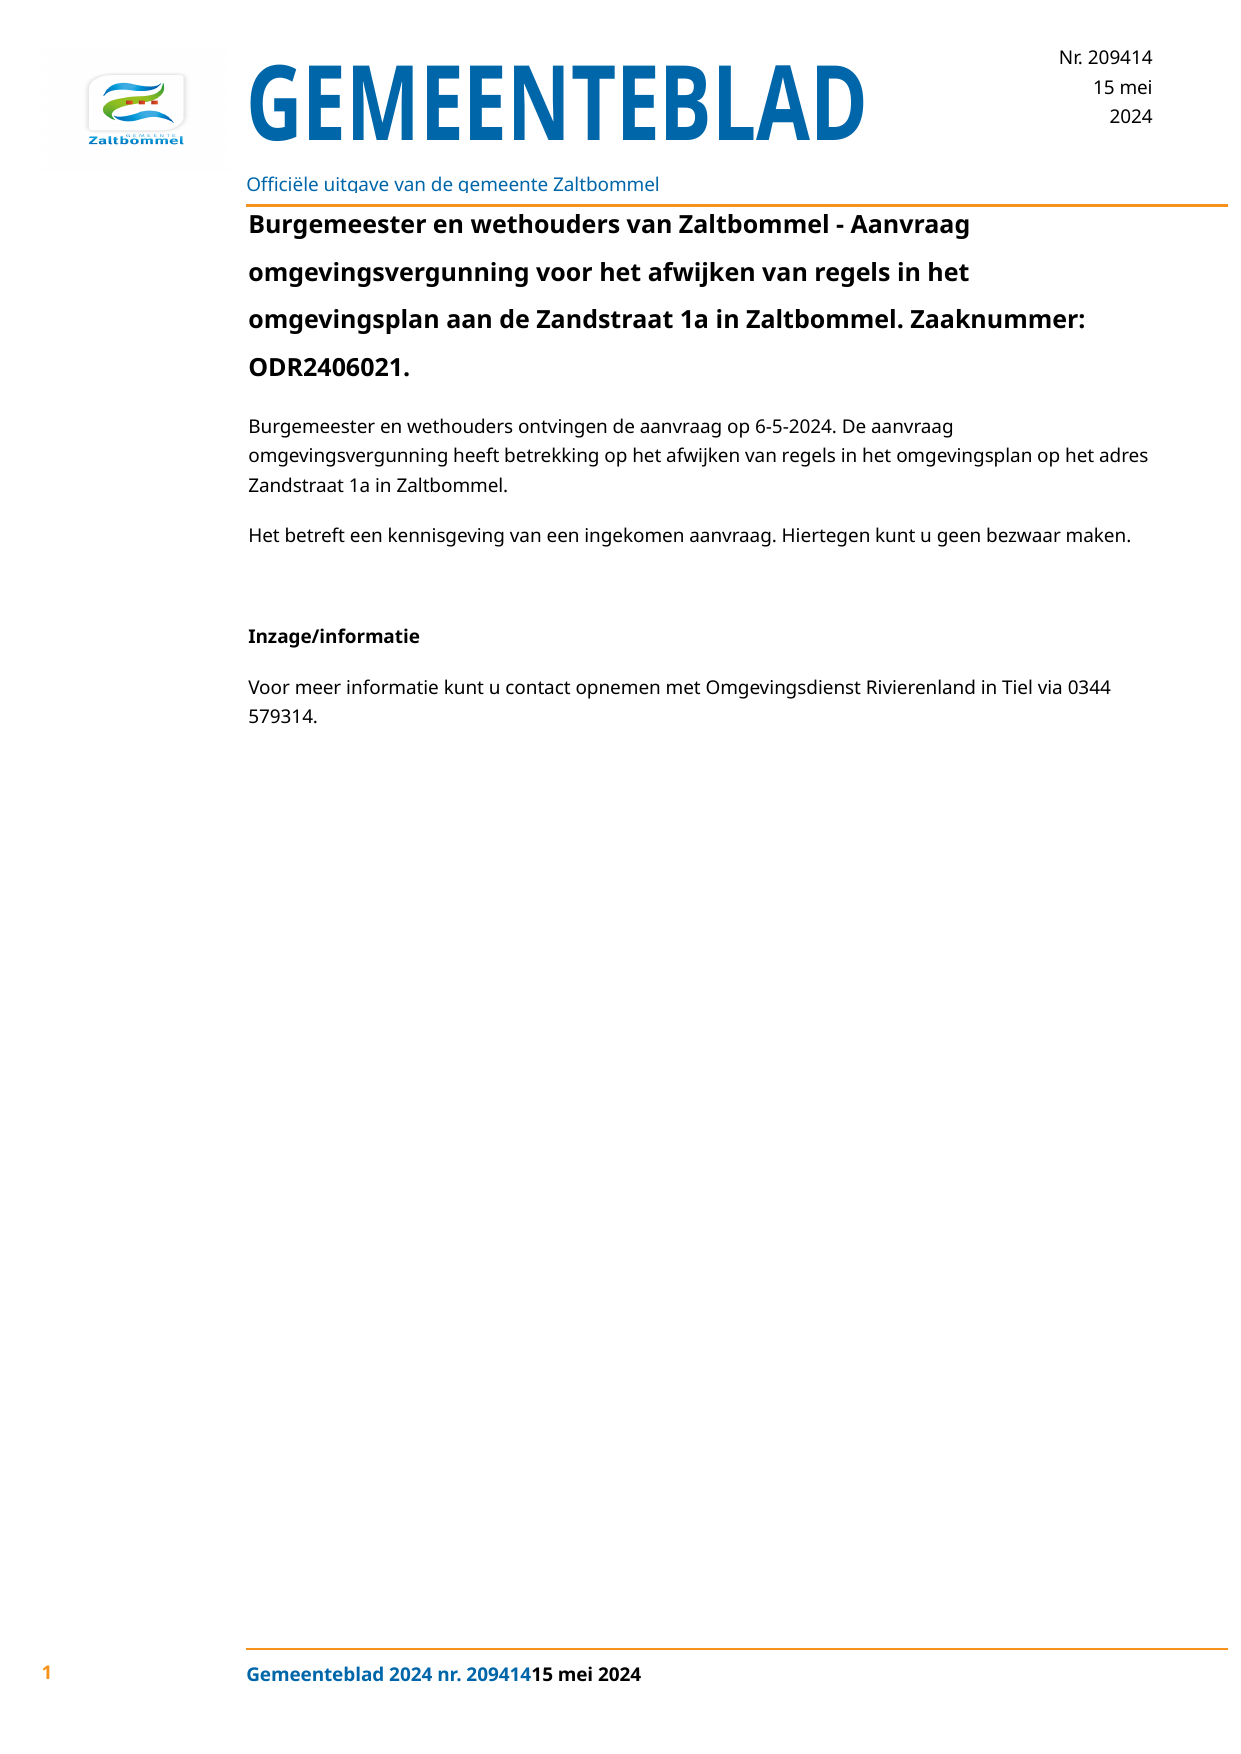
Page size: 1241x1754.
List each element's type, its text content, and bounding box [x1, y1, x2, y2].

picture [41, 47, 231, 172]
text Burgemeester en wethouders van Zaltbommel - Aanvraag omgevingsvergunning voor het afwijken van regels in het omgevingsplan aan de Zandstraat 1a in Zaltbommel. Zaaknummer: ODR2406021. [248, 207, 1152, 384]
text Voor meer informatie kunt u contact opnemen met Omgevingsdienst Rivierenland in Tiel via 0344 579314. [248, 674, 1152, 729]
text Het betreft een kennisgeving van een ingekomen aanvraag. Hiertegen kunt u geen bezwaar maken. [248, 523, 1152, 548]
text Inzage/informatie [248, 623, 1152, 649]
text Burgemeester en wethouders ontvingen de aanvraag op 6-5-2024. De aanvraag omgevingsvergunning heeft betrekking op het afwijken van regels in het omgevingsplan op het adres Zandstraat 1a in Zaltbommel. [248, 413, 1152, 498]
